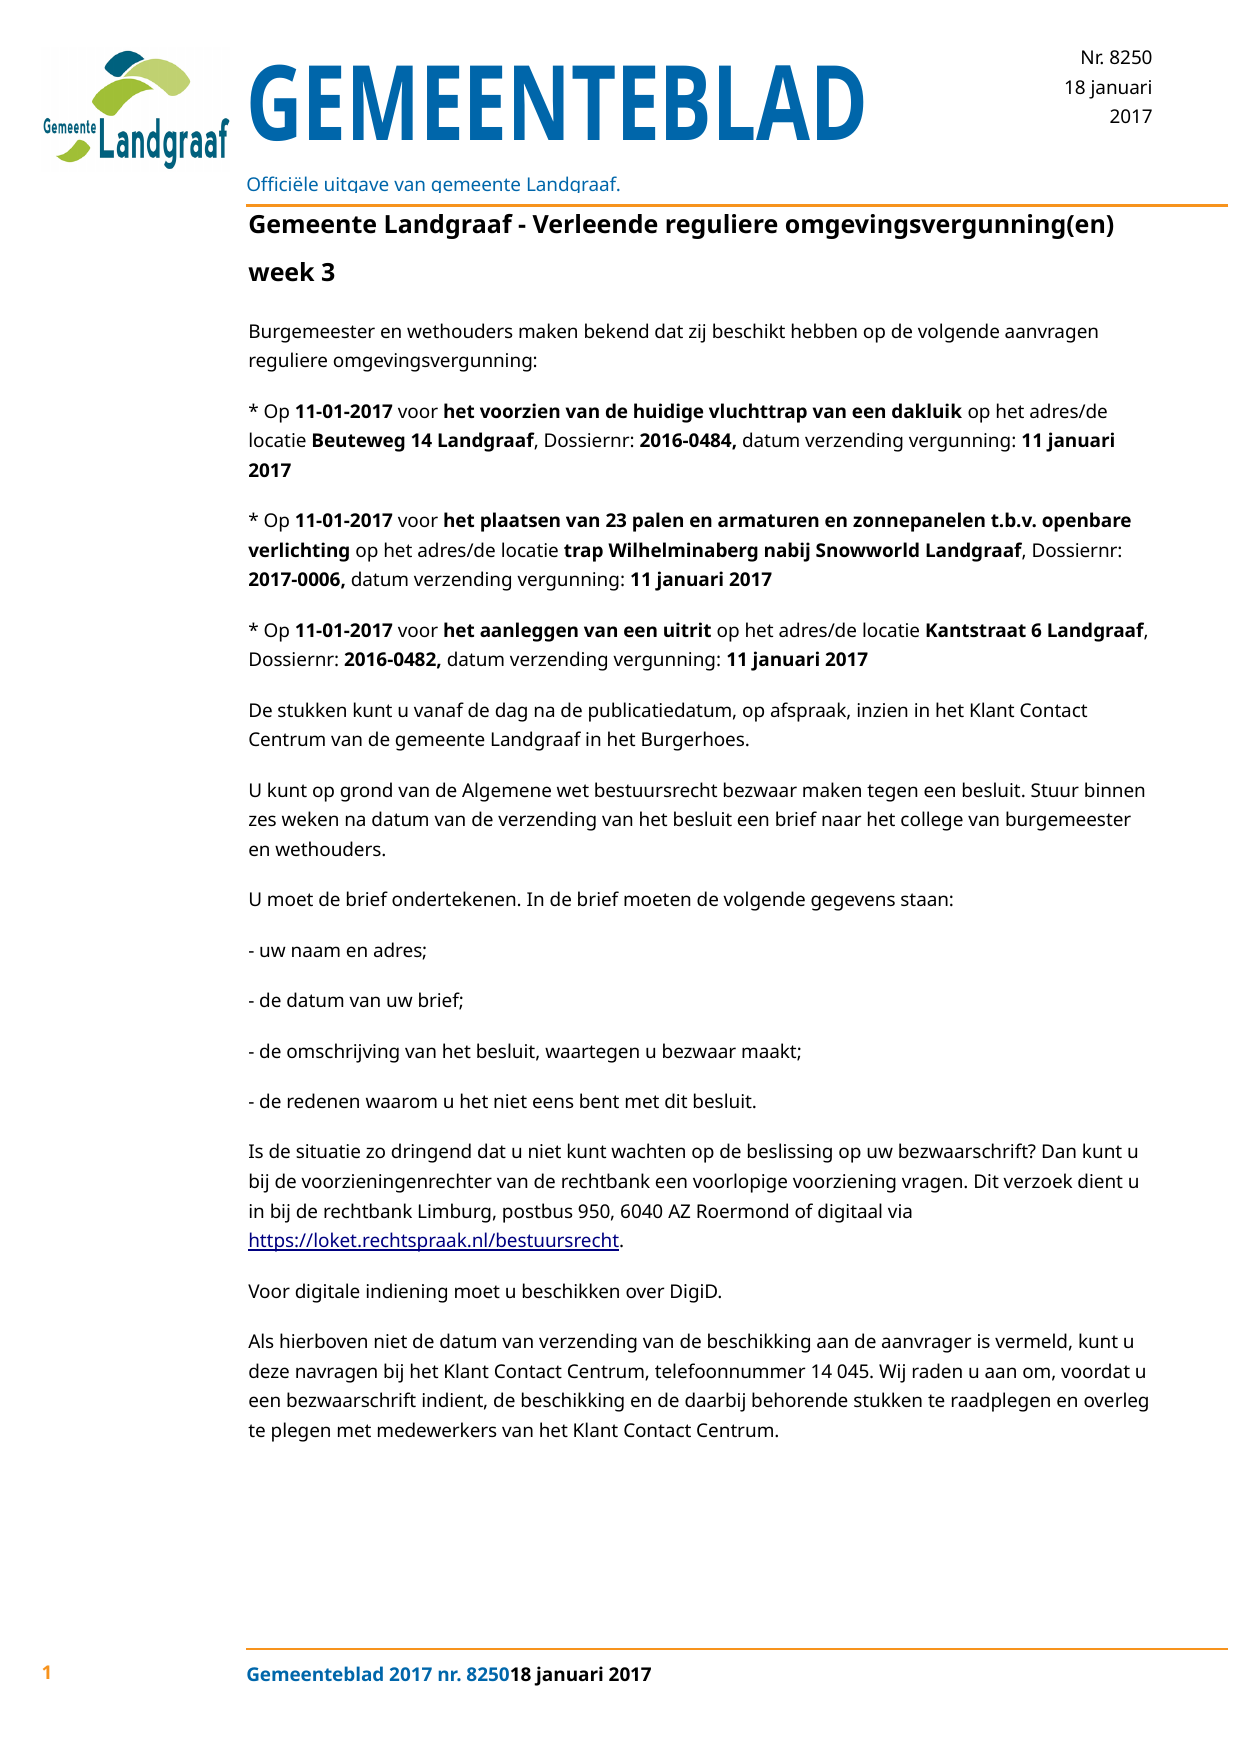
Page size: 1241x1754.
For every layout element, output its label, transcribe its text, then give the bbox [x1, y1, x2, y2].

text - de datum van uw brief; [248, 987, 1152, 1013]
text U moet de brief ondertekenen. In de brief moeten de volgende gegevens staan: [248, 887, 1152, 912]
text - de redenen waarom u het niet eens bent met dit besluit. [248, 1088, 1152, 1114]
text Burgemeester en wethouders maken bekend dat zij beschikt hebben op de volgende aanvragen reguliere omgevingsvergunning: [248, 318, 1152, 373]
text Gemeente Landgraaf - Verleende reguliere omgevingsvergunning(en) week 3 [248, 207, 1152, 288]
text * Op 11-01-2017 voor het voorzien van de huidige vluchttrap van een dakluik op het adres/de locatie Beuteweg 14 Landgraaf, Dossiernr: 2016-0484, datum verzending vergunning: 11 januari 2017 [248, 398, 1152, 483]
text * Op 11-01-2017 voor het plaatsen van 23 palen en armaturen en zonnepanelen t.b.v. openbare verlichting op het adres/de locatie trap Wilhelminaberg nabij Snowworld Landgraaf, Dossiernr: 2017-0006, datum verzending vergunning: 11 januari 2017 [248, 507, 1152, 592]
text - de omschrijving van het besluit, waartegen u bezwaar maakt; [248, 1038, 1152, 1064]
text * Op 11-01-2017 voor het aanleggen van een uitrit op het adres/de locatie Kantstraat 6 Landgraaf, Dossiernr: 2016-0482, datum verzending vergunning: 11 januari 2017 [248, 617, 1152, 672]
text Als hierboven niet de datum van verzending van de beschikking aan de aanvrager is vermeld, kunt u deze navragen bij het Klant Contact Centrum, telefoonnummer 14 045. Wij raden u aan om, voordat u een bezwaarschrift indient, de beschikking en de daarbij behorende stukken te raadplegen en overleg te plegen met medewerkers van het Klant Contact Centrum. [248, 1328, 1152, 1443]
text - uw naam en adres; [248, 937, 1152, 963]
text Is de situatie zo dringend dat u niet kunt wachten op de beslissing op uw bezwaarschrift? Dan kunt u bij de voorzieningenrechter van de rechtbank een voorlopige voorziening vragen. Dit verzoek dient u in bij de rechtbank Limburg, postbus 950, 6040 AZ Roermond of digitaal via https://loket.rechtspraak.nl/bestuursrecht. [248, 1139, 1152, 1253]
text Voor digitale indiening moet u beschikken over DigiD. [248, 1278, 1152, 1304]
picture [41, 47, 231, 172]
text U kunt op grond van de Algemene wet bestuursrecht bezwaar maken tegen een besluit. Stuur binnen zes weken na datum van de verzending van het besluit een brief naar het college van burgemeester en wethouders. [248, 777, 1152, 862]
text De stukken kunt u vanaf de dag na de publicatiedatum, op afspraak, inzien in het Klant Contact Centrum van de gemeente Landgraaf in het Burgerhoes. [248, 697, 1152, 752]
